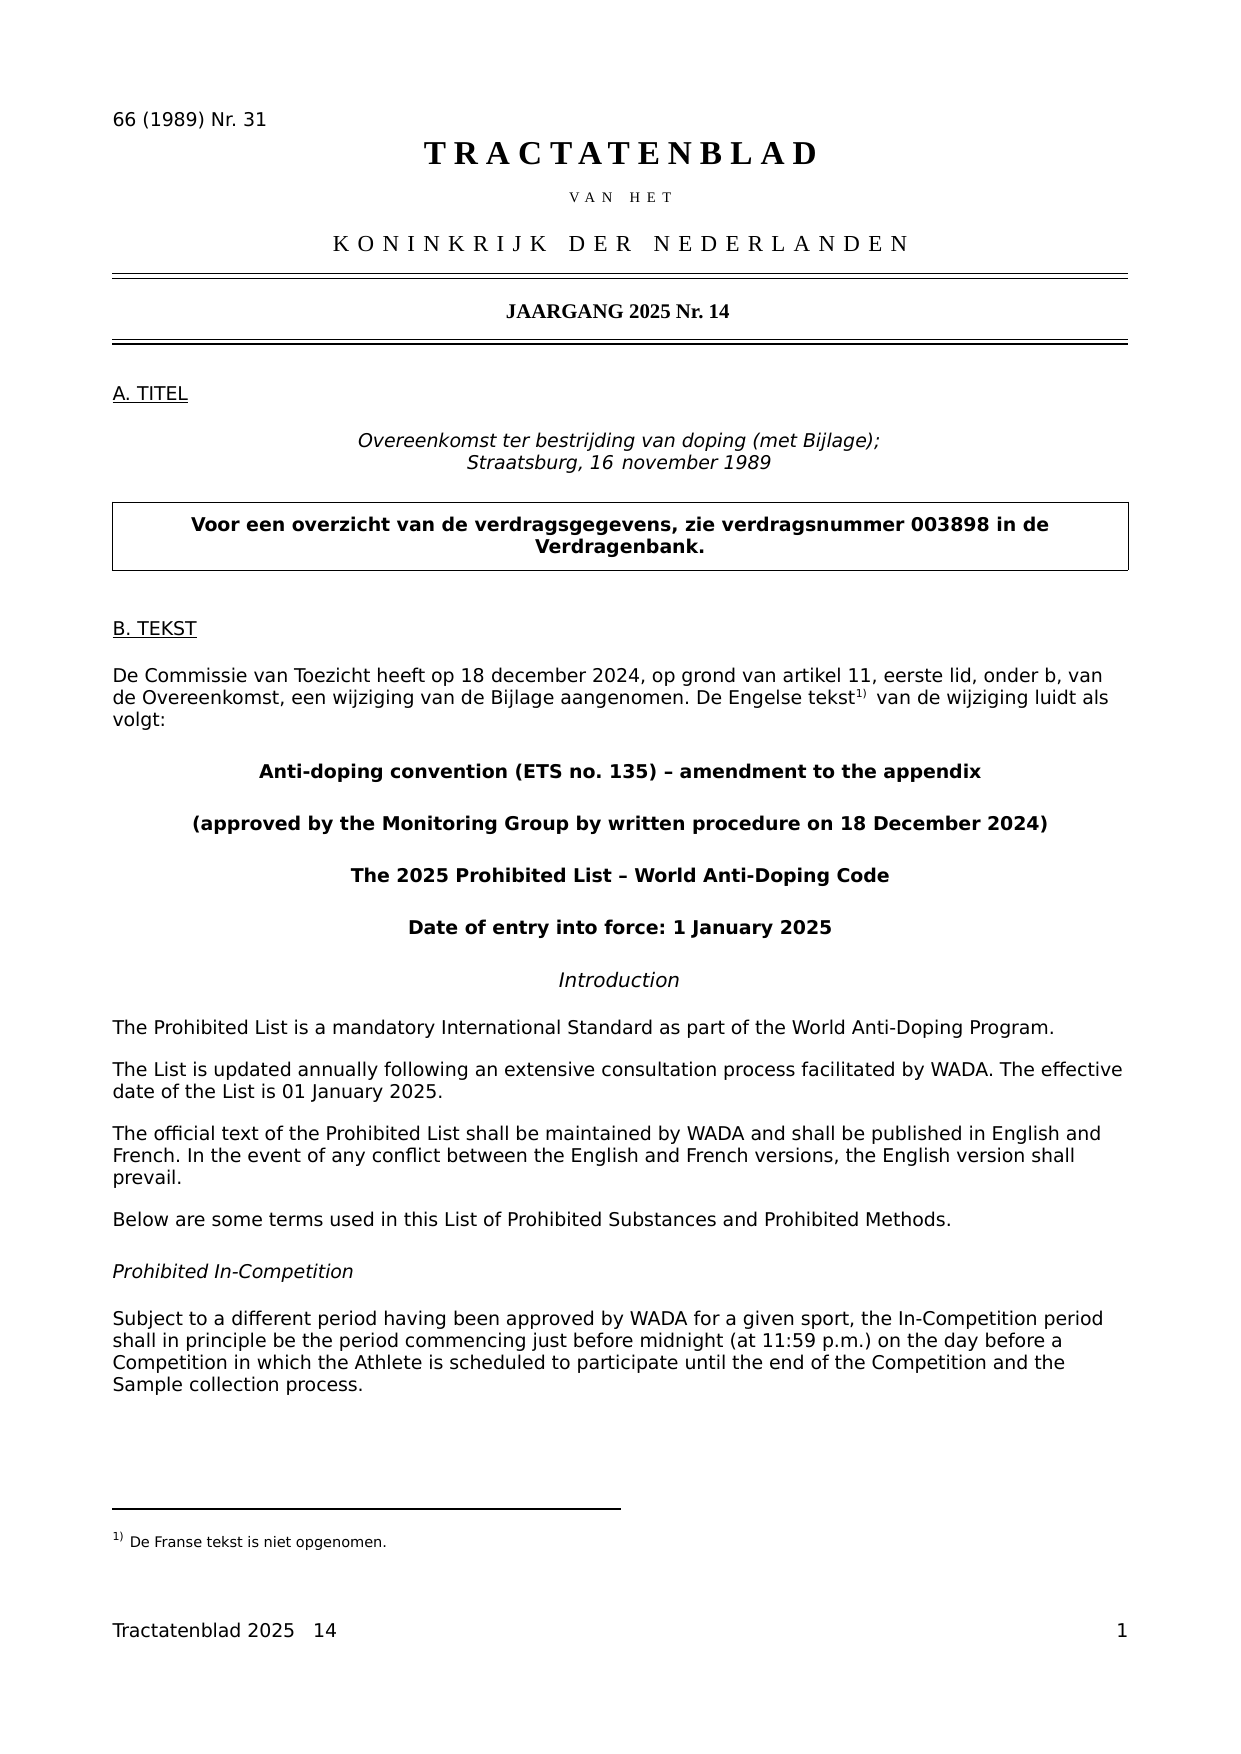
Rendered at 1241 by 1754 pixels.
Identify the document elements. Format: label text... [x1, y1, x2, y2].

text Overeenkomst ter bestrijding van doping (met Bijlage); [112, 430, 1128, 452]
text 66 (1989) Nr. 31 [112, 109, 1128, 131]
subtitle (approved by the Monitoring Group by written procedure on 18 December 2024) [112, 813, 1128, 835]
text De Franse tekst is niet opgenomen. [112, 1530, 1128, 1552]
text Subject to a different period having been approved by WADA for a given sport, the In-Competition period shall in principle be the period commencing just before midnight (at 11:59 p.m.) on the day before a Competition in which the Athlete is scheduled to participate until the end of the Competition and the Sample collection process. [112, 1308, 1128, 1396]
subtitle B. TEKST [112, 618, 1128, 640]
subtitle A. TITEL [112, 383, 1128, 405]
text The Prohibited List is a mandatory International Standard as part of the World Anti-Doping Program. [112, 1017, 1128, 1039]
text TRACTATENBLAD [112, 133, 1128, 172]
text Below are some terms used in this List of Prohibited Substances and Prohibited Methods. [112, 1209, 1128, 1231]
subtitle Date of entry into force: 1 January 2025 [112, 917, 1128, 939]
text The List is updated annually following an extensive consultation process facilitated by WADA. The effective date of the List is 01 January 2025. [112, 1059, 1128, 1103]
text VAN HET [112, 189, 1128, 206]
text JAARGANG 2025 Nr. 14 [112, 299, 1128, 323]
subtitle Prohibited In-Competition [112, 1261, 1128, 1283]
subtitle Introduction [112, 969, 1128, 992]
subtitle Anti-doping convention (ETS no. 135) – amendment to the appendix [112, 761, 1128, 783]
subtitle The 2025 Prohibited List – World Anti-Doping Code [112, 865, 1128, 887]
text KONINKRIJK DER NEDERLANDEN [112, 229, 1128, 256]
text The official text of the Prohibited List shall be maintained by WADA and shall be published in English and French. In the event of any conflict between the English and French versions, the English version shall prevail. [112, 1123, 1128, 1189]
text Straatsburg, 16 november 1989 [112, 452, 1128, 474]
text De Commissie van Toezicht heeft op 18 december 2024, op grond van artikel 11, eerste lid, onder b, van de Overeenkomst, een wijziging van de Bijlage aangenomen. De Engelse tekst van de wijziging luidt als volgt: [112, 665, 1128, 731]
